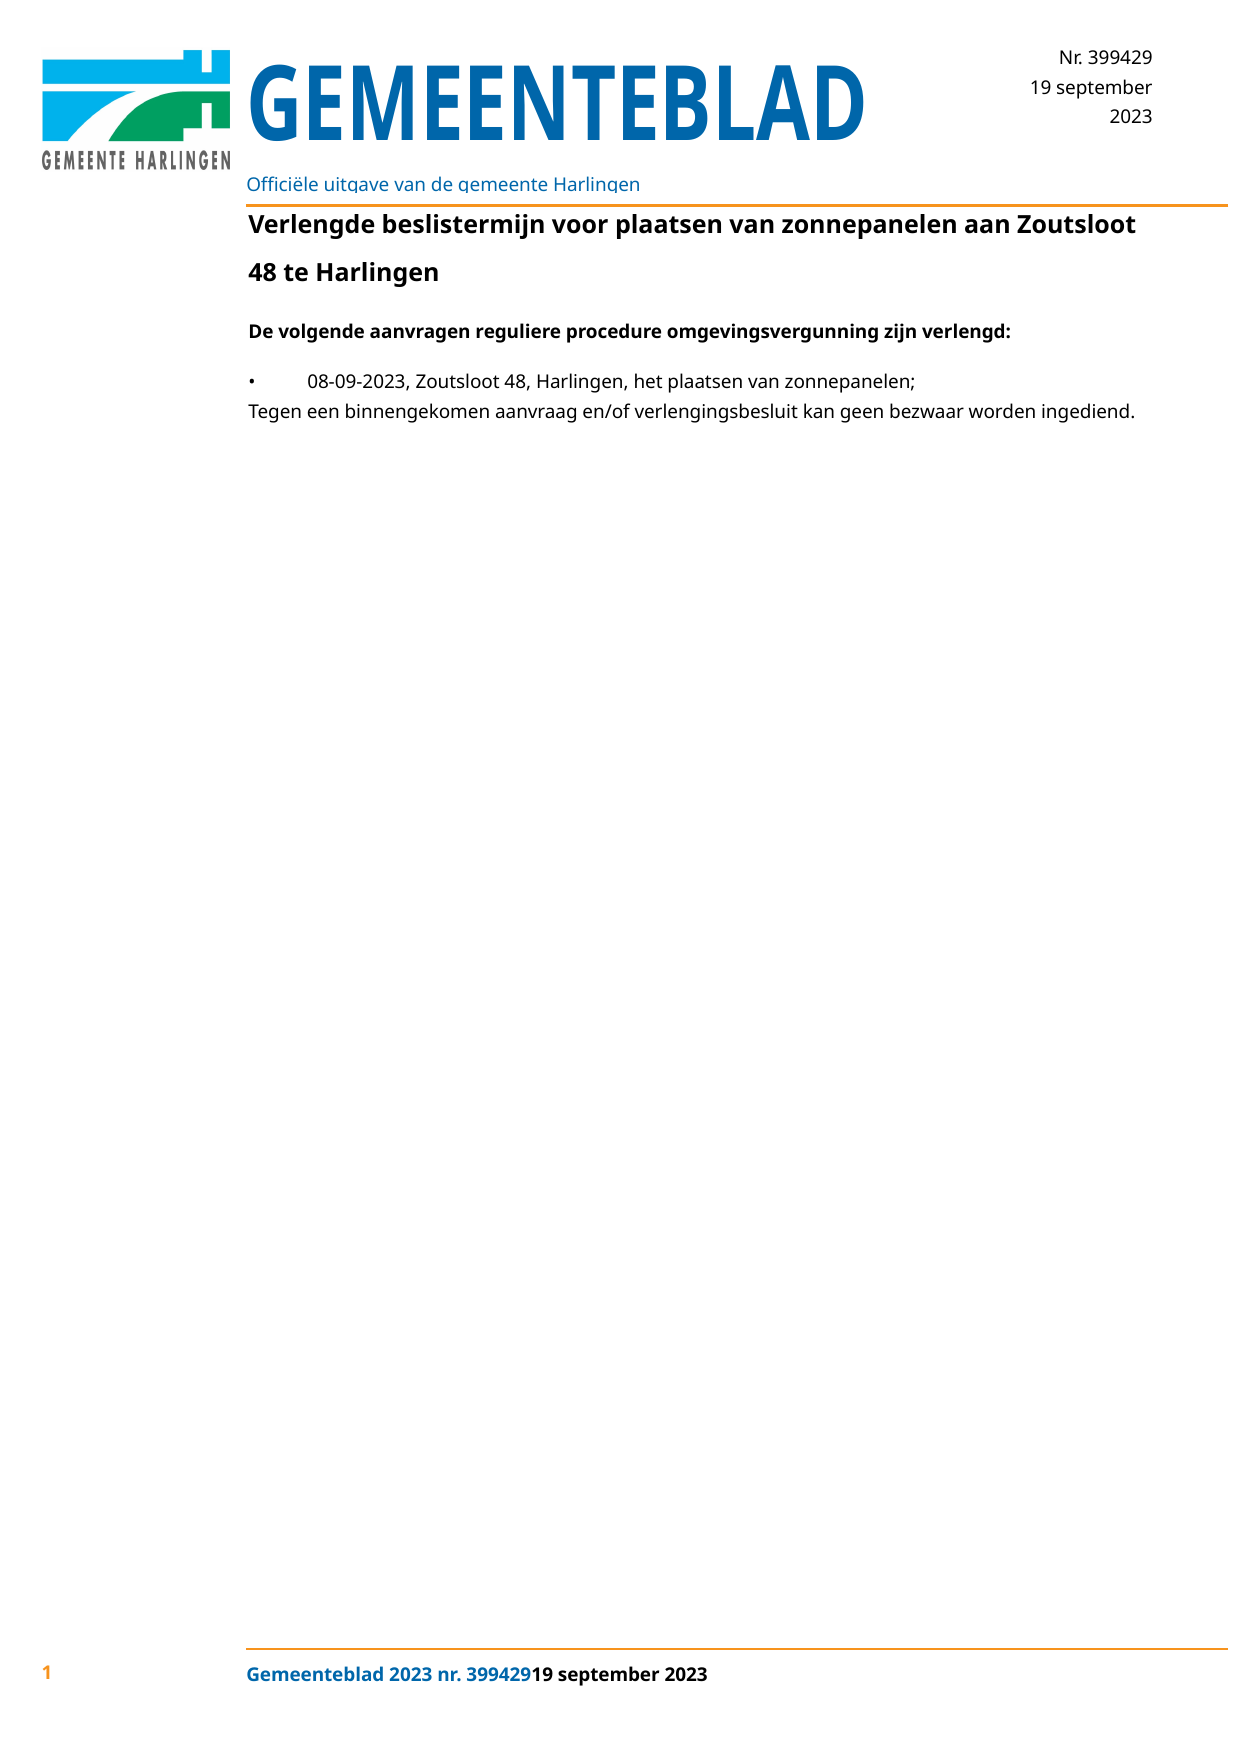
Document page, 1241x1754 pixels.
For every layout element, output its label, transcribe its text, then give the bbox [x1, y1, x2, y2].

text Tegen een binnengekomen aanvraag en/of verlengingsbesluit kan geen bezwaar worden ingediend. [248, 398, 1152, 424]
picture [41, 47, 231, 172]
list 08-09-2023, Zoutsloot 48, Harlingen, het plaatsen van zonnepanelen; [248, 368, 1152, 394]
text De volgende aanvragen reguliere procedure omgevingsvergunning zijn verlengd: [248, 318, 1152, 344]
text Verlengde beslistermijn voor plaatsen van zonnepanelen aan Zoutsloot 48 te Harlingen [248, 207, 1152, 288]
